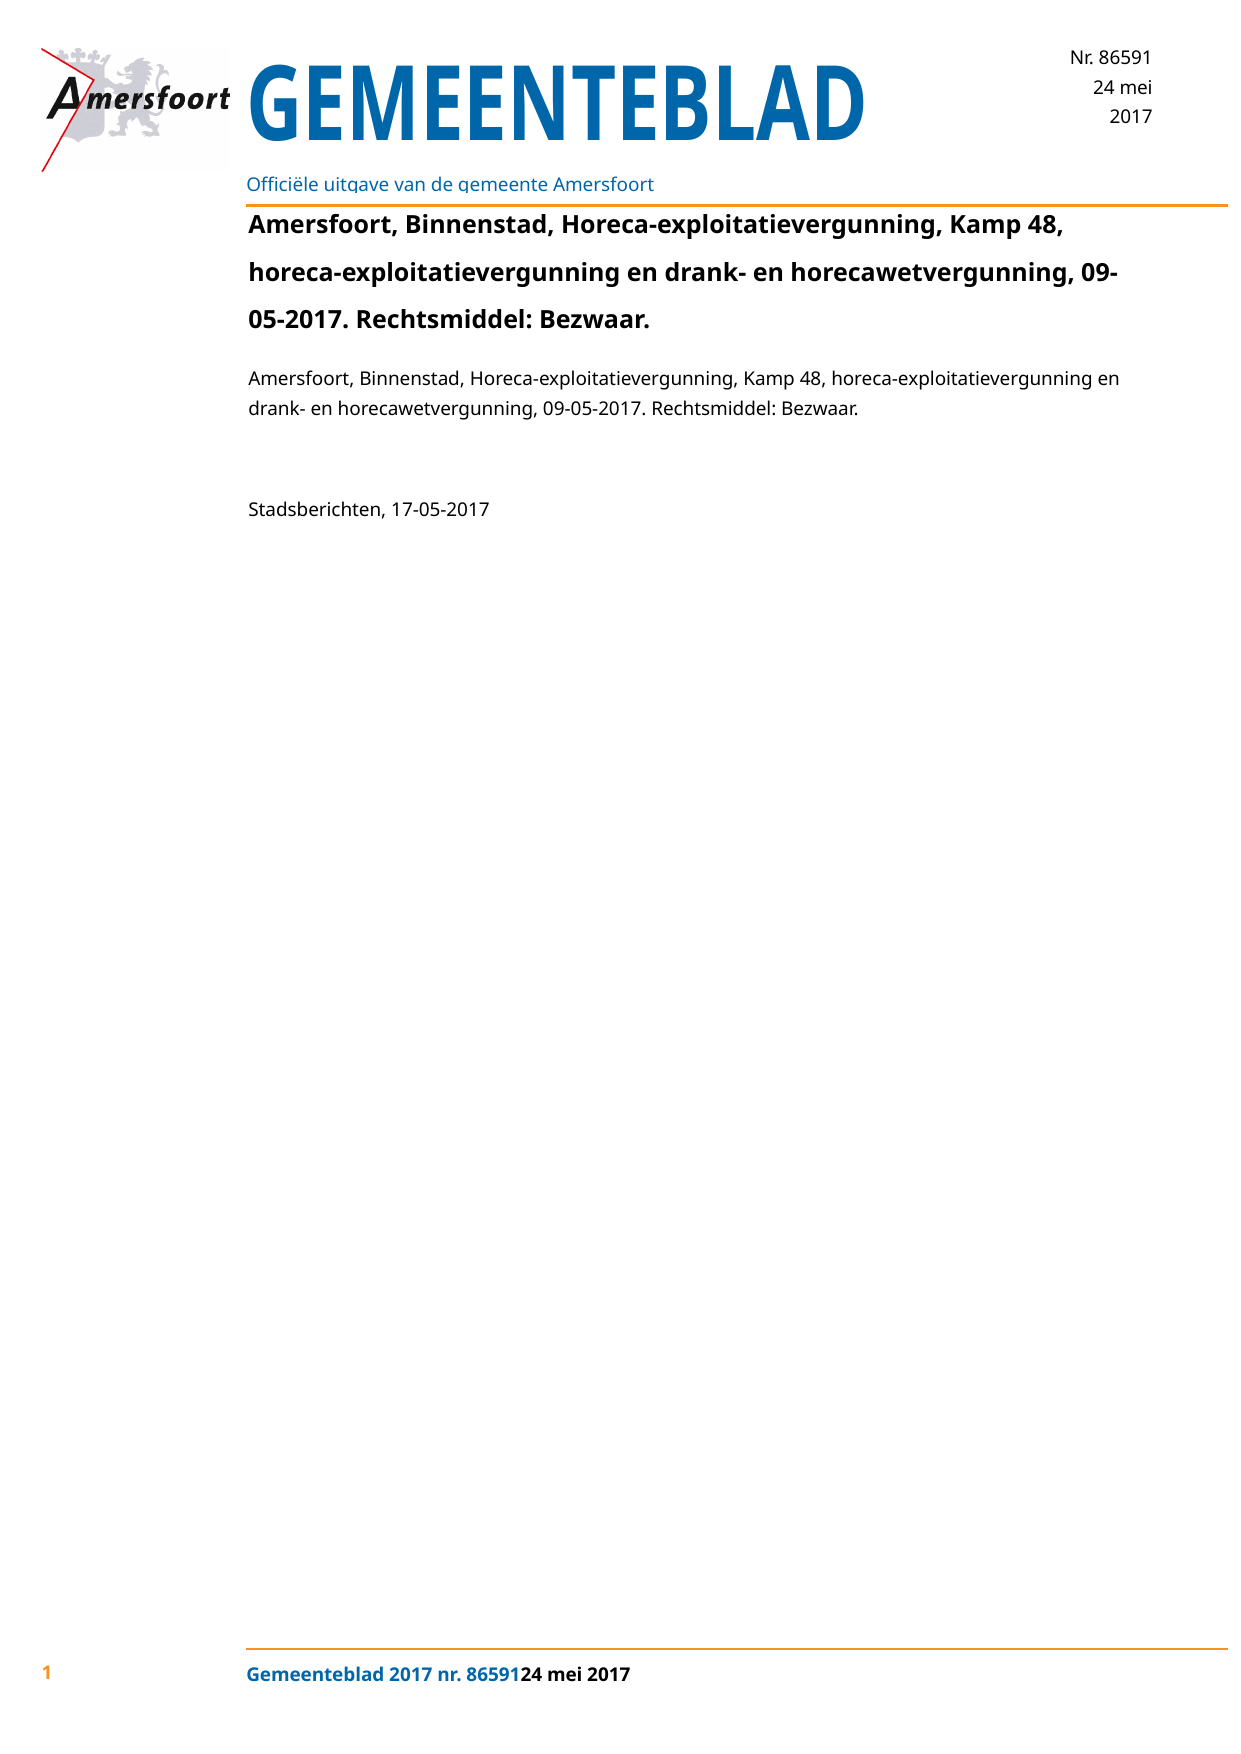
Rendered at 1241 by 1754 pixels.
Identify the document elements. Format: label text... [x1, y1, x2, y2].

text Amersfoort, Binnenstad, Horeca-exploitatievergunning, Kamp 48, horeca-exploitatievergunning en drank- en horecawetvergunning, 09-05-2017. Rechtsmiddel: Bezwaar. [248, 207, 1152, 336]
text Amersfoort, Binnenstad, Horeca-exploitatievergunning, Kamp 48, horeca-exploitatievergunning en drank- en horecawetvergunning, 09-05-2017. Rechtsmiddel: Bezwaar. [248, 366, 1152, 421]
text Stadsberichten, 17-05-2017 [248, 496, 1152, 522]
picture [41, 47, 231, 172]
